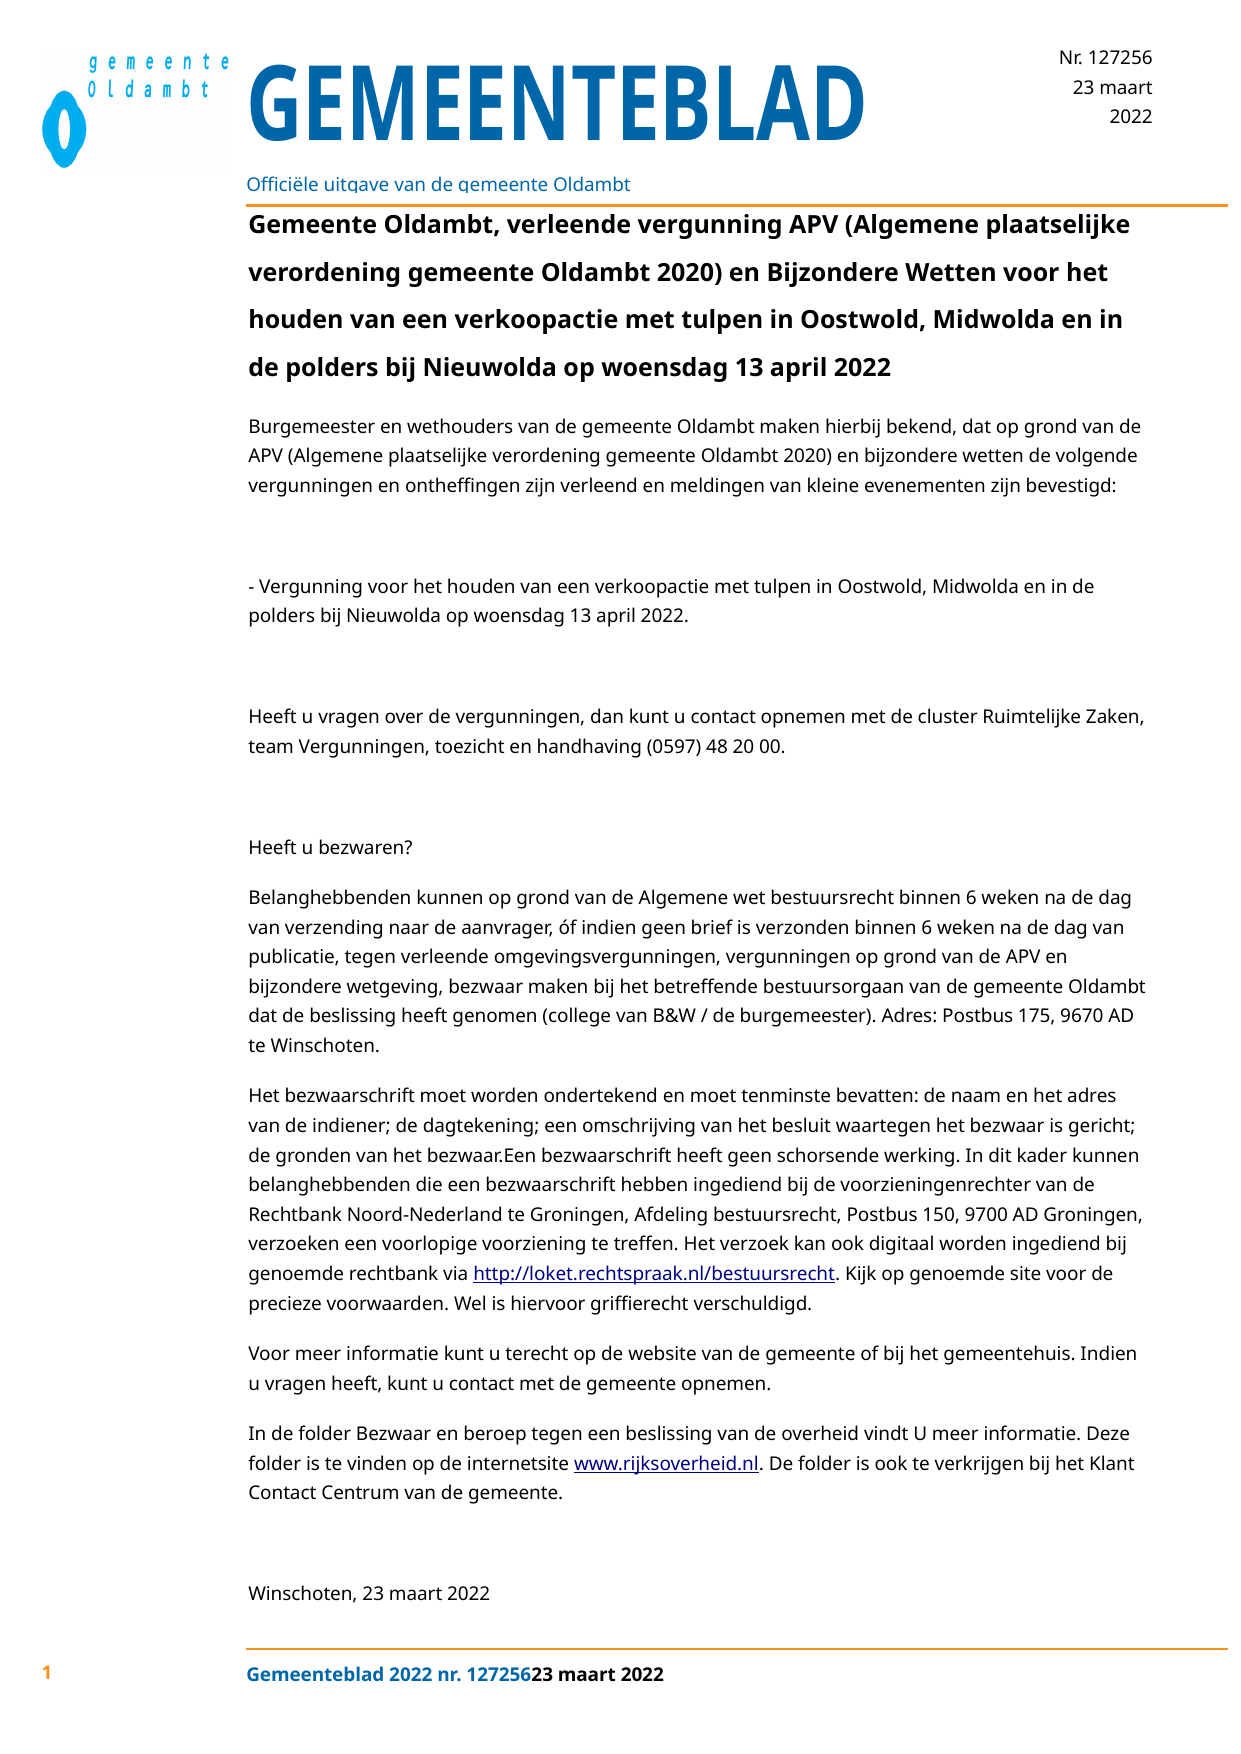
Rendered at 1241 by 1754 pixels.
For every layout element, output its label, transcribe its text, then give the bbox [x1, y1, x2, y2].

text - Vergunning voor het houden van een verkoopactie met tulpen in Oostwold, Midwolda en in de polders bij Nieuwolda op woensdag 13 april 2022. [248, 573, 1152, 628]
text In de folder Bezwaar en beroep tegen een beslissing van de overheid vindt U meer informatie. Deze folder is te vinden op de internetsite www.rijksoverheid.nl. De folder is ook te verkrijgen bij het Klant Contact Centrum van de gemeente. [248, 1420, 1152, 1505]
text Gemeente Oldambt, verleende vergunning APV (Algemene plaatselijke verordening gemeente Oldambt 2020) en Bijzondere Wetten voor het houden van een verkoopactie met tulpen in Oostwold, Midwolda en in de polders bij Nieuwolda op woensdag 13 april 2022 [248, 207, 1152, 384]
picture [41, 47, 231, 172]
text Belanghebbenden kunnen op grond van de Algemene wet bestuursrecht binnen 6 weken na de dag van verzending naar de aanvrager, óf indien geen brief is verzonden binnen 6 weken na de dag van publicatie, tegen verleende omgevingsvergunningen, vergunningen op grond van de APV en bijzondere wetgeving, bezwaar maken bij het betreffende bestuursorgaan van de gemeente Oldambt dat de beslissing heeft genomen (college van B&W / de burgemeester). Adres: Postbus 175, 9670 AD te Winschoten. [248, 884, 1152, 1058]
text Voor meer informatie kunt u terecht op de website van de gemeente of bij het gemeentehuis. Indien u vragen heeft, kunt u contact met de gemeente opnemen. [248, 1340, 1152, 1396]
text Het bezwaarschrift moet worden ondertekend en moet tenminste bevatten: de naam en het adres van de indiener; de dagtekening; een omschrijving van het besluit waartegen het bezwaar is gericht; de gronden van het bezwaar.Een bezwaarschrift heeft geen schorsende werking. In dit kader kunnen belanghebbenden die een bezwaarschrift hebben ingediend bij de voorzieningenrechter van de Rechtbank Noord-Nederland te Groningen, Afdeling bestuursrecht, Postbus 150, 9700 AD Groningen, verzoeken een voorlopige voorziening te treffen. Het verzoek kan ook digitaal worden ingediend bij genoemde rechtbank via http://loket.rechtspraak.nl/bestuursrecht. Kijk op genoemde site voor de precieze voorwaarden. Wel is hiervoor griffierecht verschuldigd. [248, 1083, 1152, 1316]
text Heeft u bezwaren? [248, 834, 1152, 860]
text Heeft u vragen over de vergunningen, dan kunt u contact opnemen met de cluster Ruimtelijke Zaken, team Vergunningen, toezicht en handhaving (0597) 48 20 00. [248, 703, 1152, 759]
text Winschoten, 23 maart 2022 [248, 1580, 1152, 1606]
text Burgemeester en wethouders van de gemeente Oldambt maken hierbij bekend, dat op grond van de APV (Algemene plaatselijke verordening gemeente Oldambt 2020) en bijzondere wetten de volgende vergunningen en ontheffingen zijn verleend en meldingen van kleine evenementen zijn bevestigd: [248, 413, 1152, 498]
